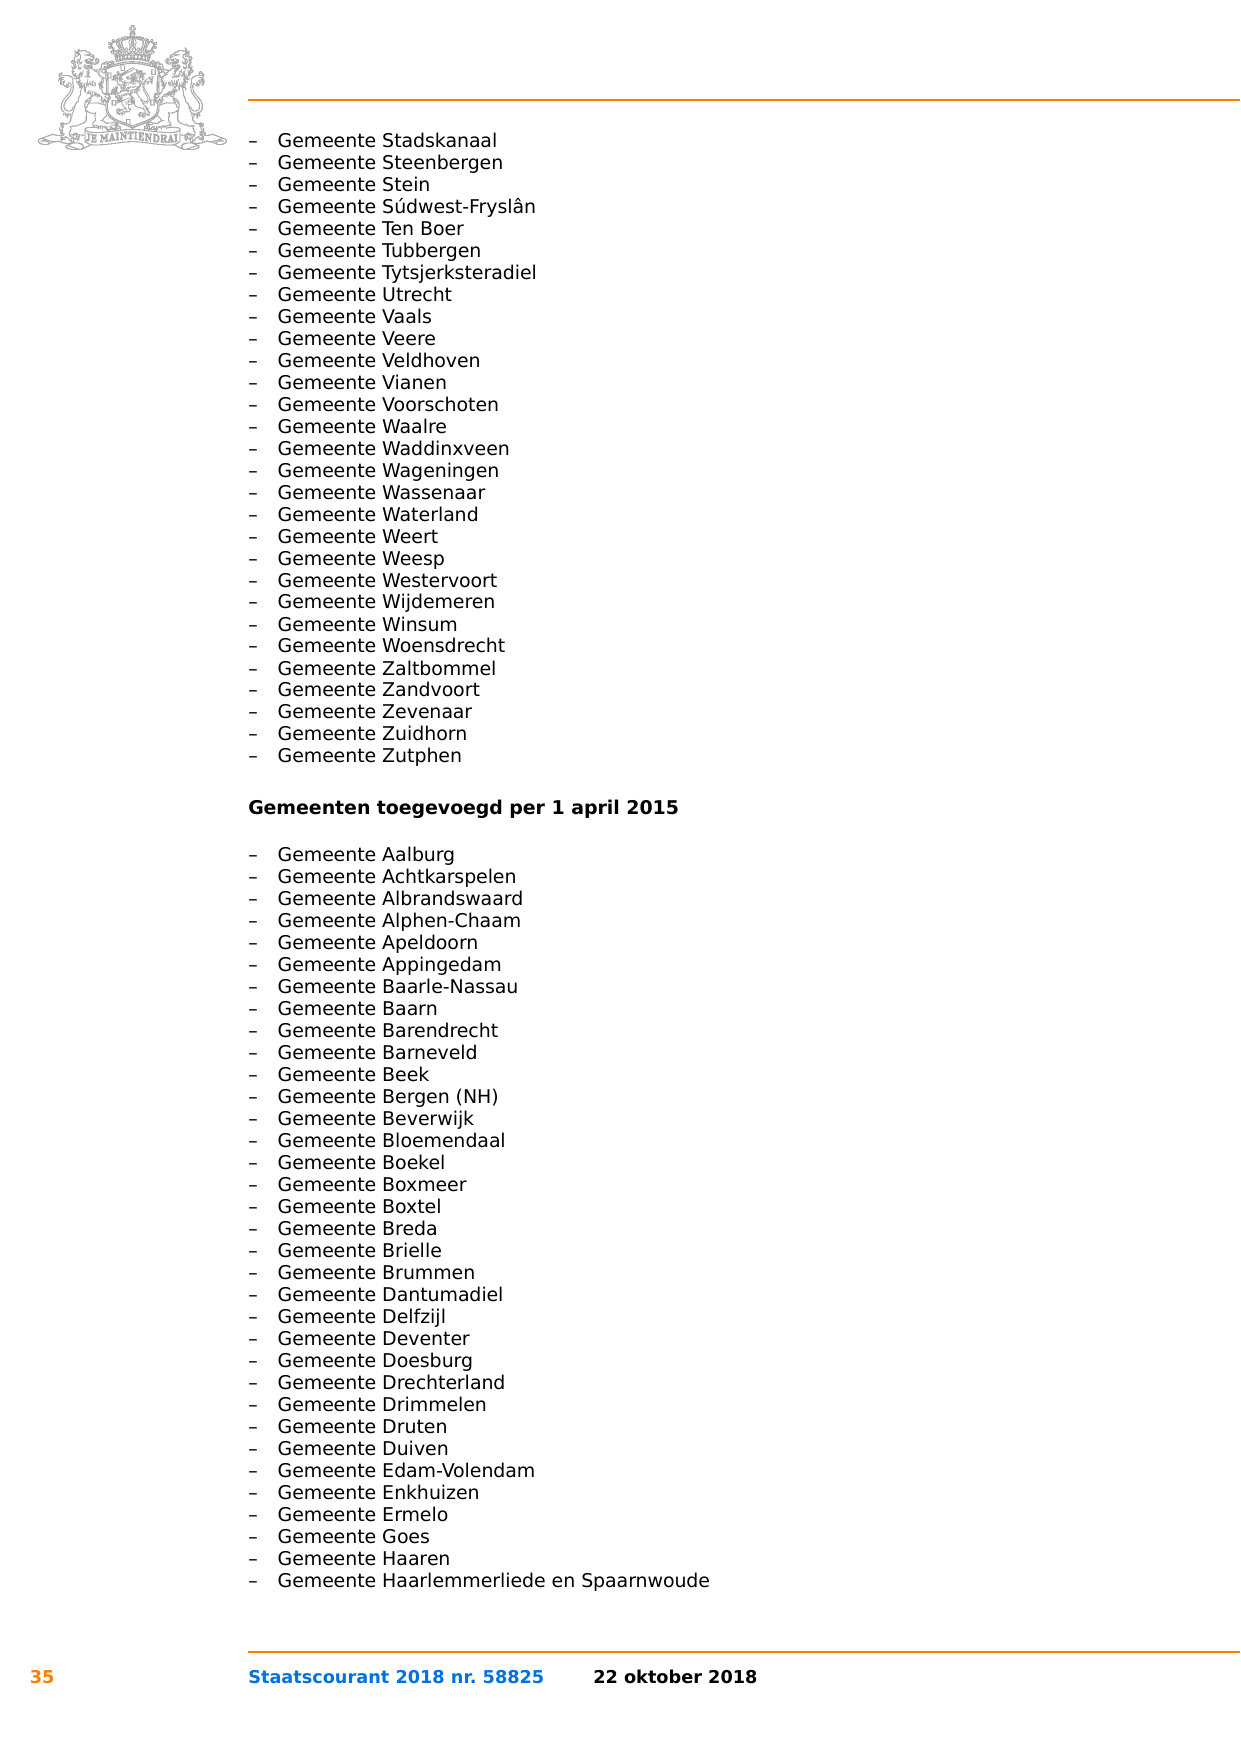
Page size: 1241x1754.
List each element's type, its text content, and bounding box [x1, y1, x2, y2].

text – Gemeente Ermelo [248, 1504, 1163, 1526]
text – Gemeente Ten Boer [248, 218, 1163, 240]
text – Gemeente Vianen [248, 372, 1163, 394]
text – Gemeente Boekel [248, 1152, 1163, 1174]
text – Gemeente Bergen (NH) [248, 1086, 1163, 1108]
text – Gemeente Apeldoorn [248, 932, 1163, 954]
text – Gemeente Wijdemeren [248, 591, 1163, 613]
text – Gemeente Drechterland [248, 1372, 1163, 1394]
text – Gemeente Súdwest-Fryslân [248, 196, 1163, 218]
text – Gemeente Alphen-Chaam [248, 910, 1163, 932]
text – Gemeente Deventer [248, 1328, 1163, 1350]
text – Gemeente Druten [248, 1416, 1163, 1438]
text – Gemeente Appingedam [248, 954, 1163, 976]
text – Gemeente Utrecht [248, 284, 1163, 306]
text – Gemeente Barneveld [248, 1042, 1163, 1064]
text – Gemeente Beek [248, 1064, 1163, 1086]
text – Gemeente Westervoort [248, 569, 1163, 591]
text – Gemeente Tubbergen [248, 240, 1163, 262]
text – Gemeente Boxmeer [248, 1174, 1163, 1196]
text – Gemeente Goes [248, 1526, 1163, 1548]
text – Gemeente Albrandswaard [248, 888, 1163, 910]
text – Gemeente Achtkarspelen [248, 866, 1163, 888]
text – Gemeente Waalre [248, 416, 1163, 438]
text – Gemeente Weesp [248, 547, 1163, 569]
text – Gemeente Zutphen [248, 745, 1163, 767]
text – Gemeente Waddinxveen [248, 438, 1163, 459]
text – Gemeente Baarn [248, 998, 1163, 1020]
text – Gemeente Breda [248, 1218, 1163, 1240]
text – Gemeente Zevenaar [248, 701, 1163, 723]
text – Gemeente Waterland [248, 503, 1163, 526]
text – Gemeente Wageningen [248, 459, 1163, 482]
subtitle Gemeenten toegevoegd per 1 april 2015 [248, 797, 1163, 819]
text – Gemeente Woensdrecht [248, 635, 1163, 657]
text – Gemeente Stein [248, 174, 1163, 196]
text – Gemeente Beverwijk [248, 1108, 1163, 1130]
text – Gemeente Duiven [248, 1438, 1163, 1460]
text – Gemeente Boxtel [248, 1196, 1163, 1218]
text – Gemeente Steenbergen [248, 152, 1163, 174]
text – Gemeente Vaals [248, 306, 1163, 328]
text – Gemeente Weert [248, 526, 1163, 547]
text – Gemeente Stadskanaal [248, 130, 1163, 152]
text – Gemeente Zandvoort [248, 679, 1163, 701]
text – Gemeente Wassenaar [248, 482, 1163, 503]
text – Gemeente Winsum [248, 613, 1163, 635]
text – Gemeente Zuidhorn [248, 723, 1163, 745]
text – Gemeente Haaren [248, 1548, 1163, 1569]
text – Gemeente Veere [248, 328, 1163, 350]
text – Gemeente Edam-Volendam [248, 1460, 1163, 1482]
picture [38, 25, 227, 150]
text – Gemeente Drimmelen [248, 1394, 1163, 1416]
text – Gemeente Doesburg [248, 1350, 1163, 1372]
text – Gemeente Veldhoven [248, 350, 1163, 372]
text – Gemeente Baarle-Nassau [248, 976, 1163, 998]
text – Gemeente Delfzijl [248, 1306, 1163, 1328]
text – Gemeente Brummen [248, 1262, 1163, 1284]
text – Gemeente Voorschoten [248, 394, 1163, 416]
text – Gemeente Bloemendaal [248, 1130, 1163, 1152]
text – Gemeente Zaltbommel [248, 657, 1163, 679]
text – Gemeente Aalburg [248, 844, 1163, 866]
text – Gemeente Dantumadiel [248, 1284, 1163, 1306]
text – Gemeente Tytsjerksteradiel [248, 262, 1163, 284]
text – Gemeente Barendrecht [248, 1020, 1163, 1042]
text – Gemeente Haarlemmerliede en Spaarnwoude [248, 1569, 1163, 1592]
text – Gemeente Enkhuizen [248, 1482, 1163, 1504]
text – Gemeente Brielle [248, 1240, 1163, 1262]
